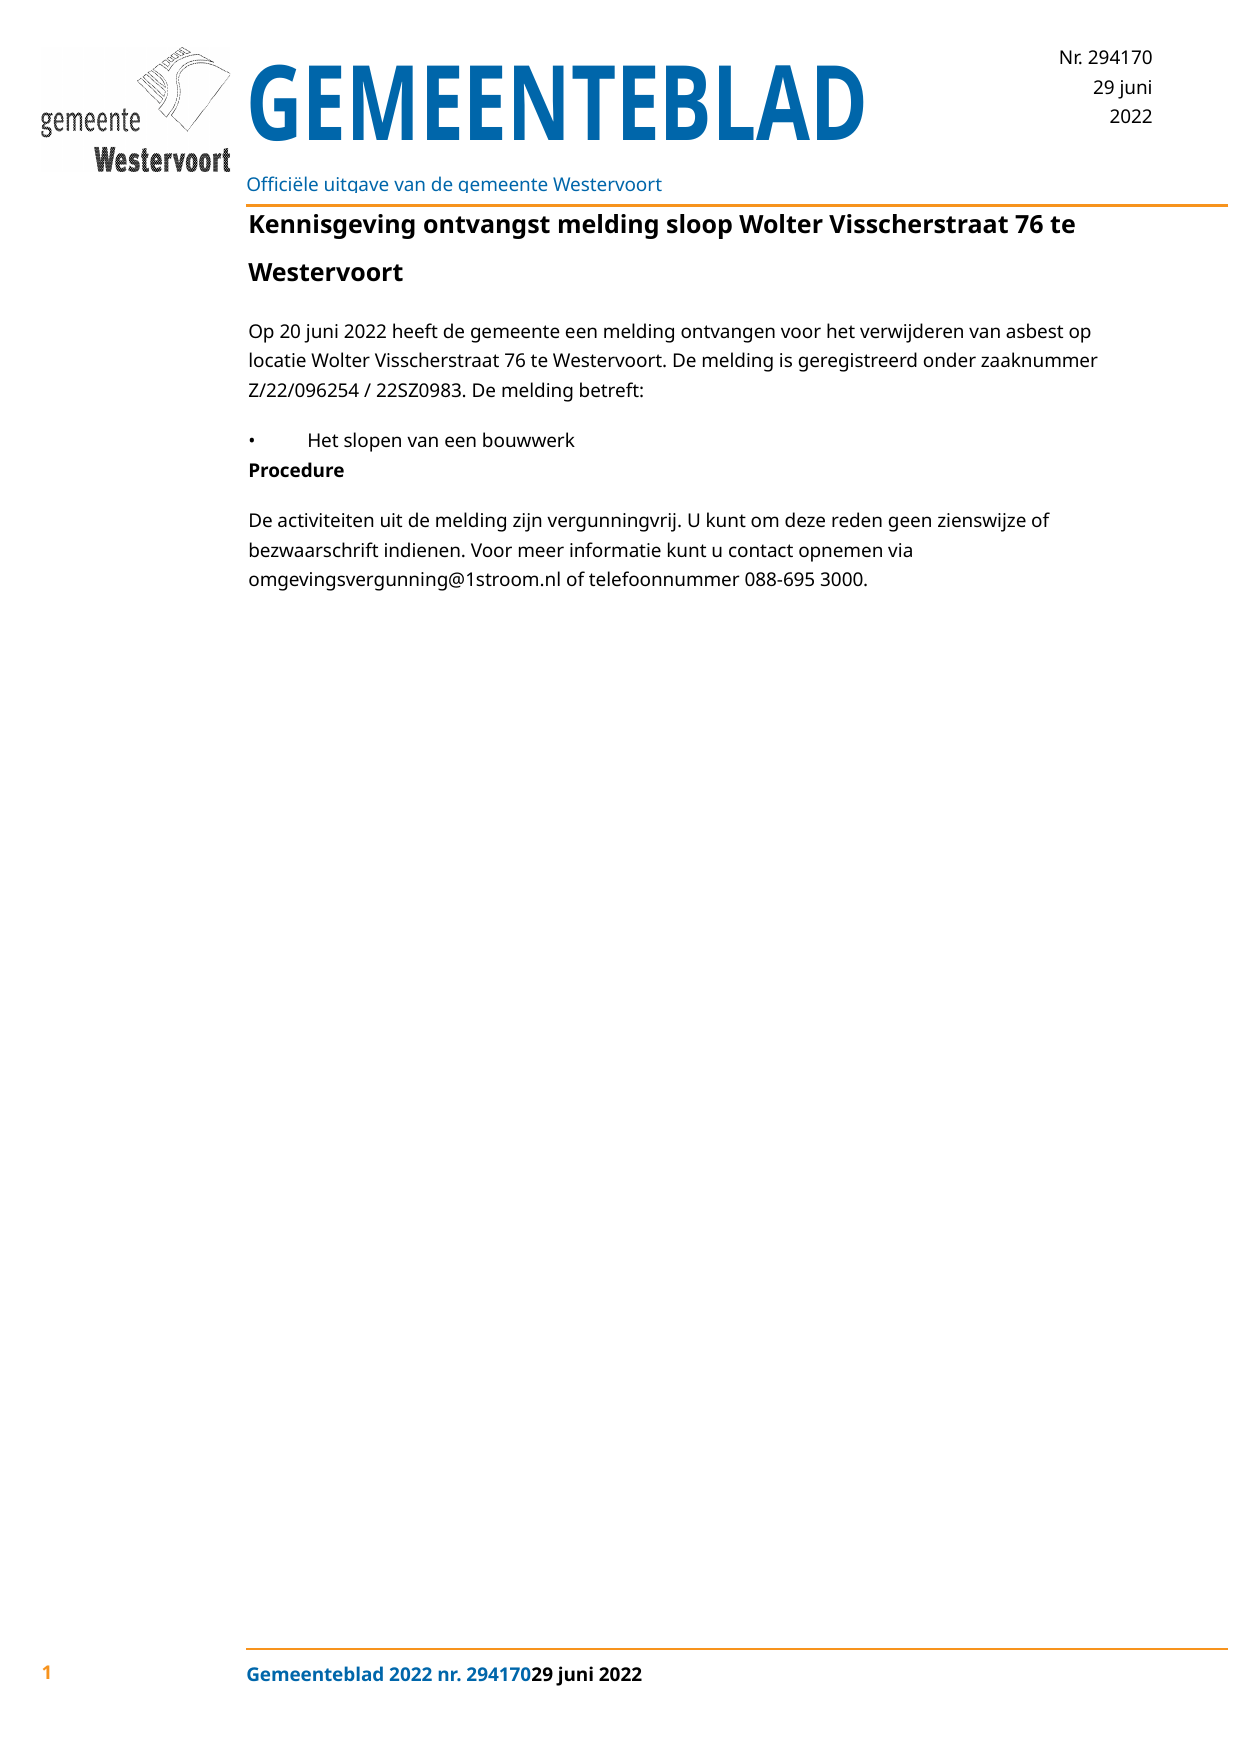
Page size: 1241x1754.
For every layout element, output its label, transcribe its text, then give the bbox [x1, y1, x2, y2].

list Het slopen van een bouwwerk [248, 427, 1152, 453]
text Op 20 juni 2022 heeft de gemeente een melding ontvangen voor het verwijderen van asbest op locatie Wolter Visscherstraat 76 te Westervoort. De melding is geregistreerd onder zaaknummer Z/22/096254 / 22SZ0983. De melding betreft: [248, 318, 1152, 403]
text Procedure [248, 457, 1152, 483]
text De activiteiten uit de melding zijn vergunningvrij. U kunt om deze reden geen zienswijze of bezwaarschrift indienen. Voor meer informatie kunt u contact opnemen via omgevingsvergunning@1stroom.nl of telefoonnummer 088-695 3000. [248, 507, 1152, 592]
picture [41, 47, 231, 172]
text Kennisgeving ontvangst melding sloop Wolter Visscherstraat 76 te Westervoort [248, 207, 1152, 288]
